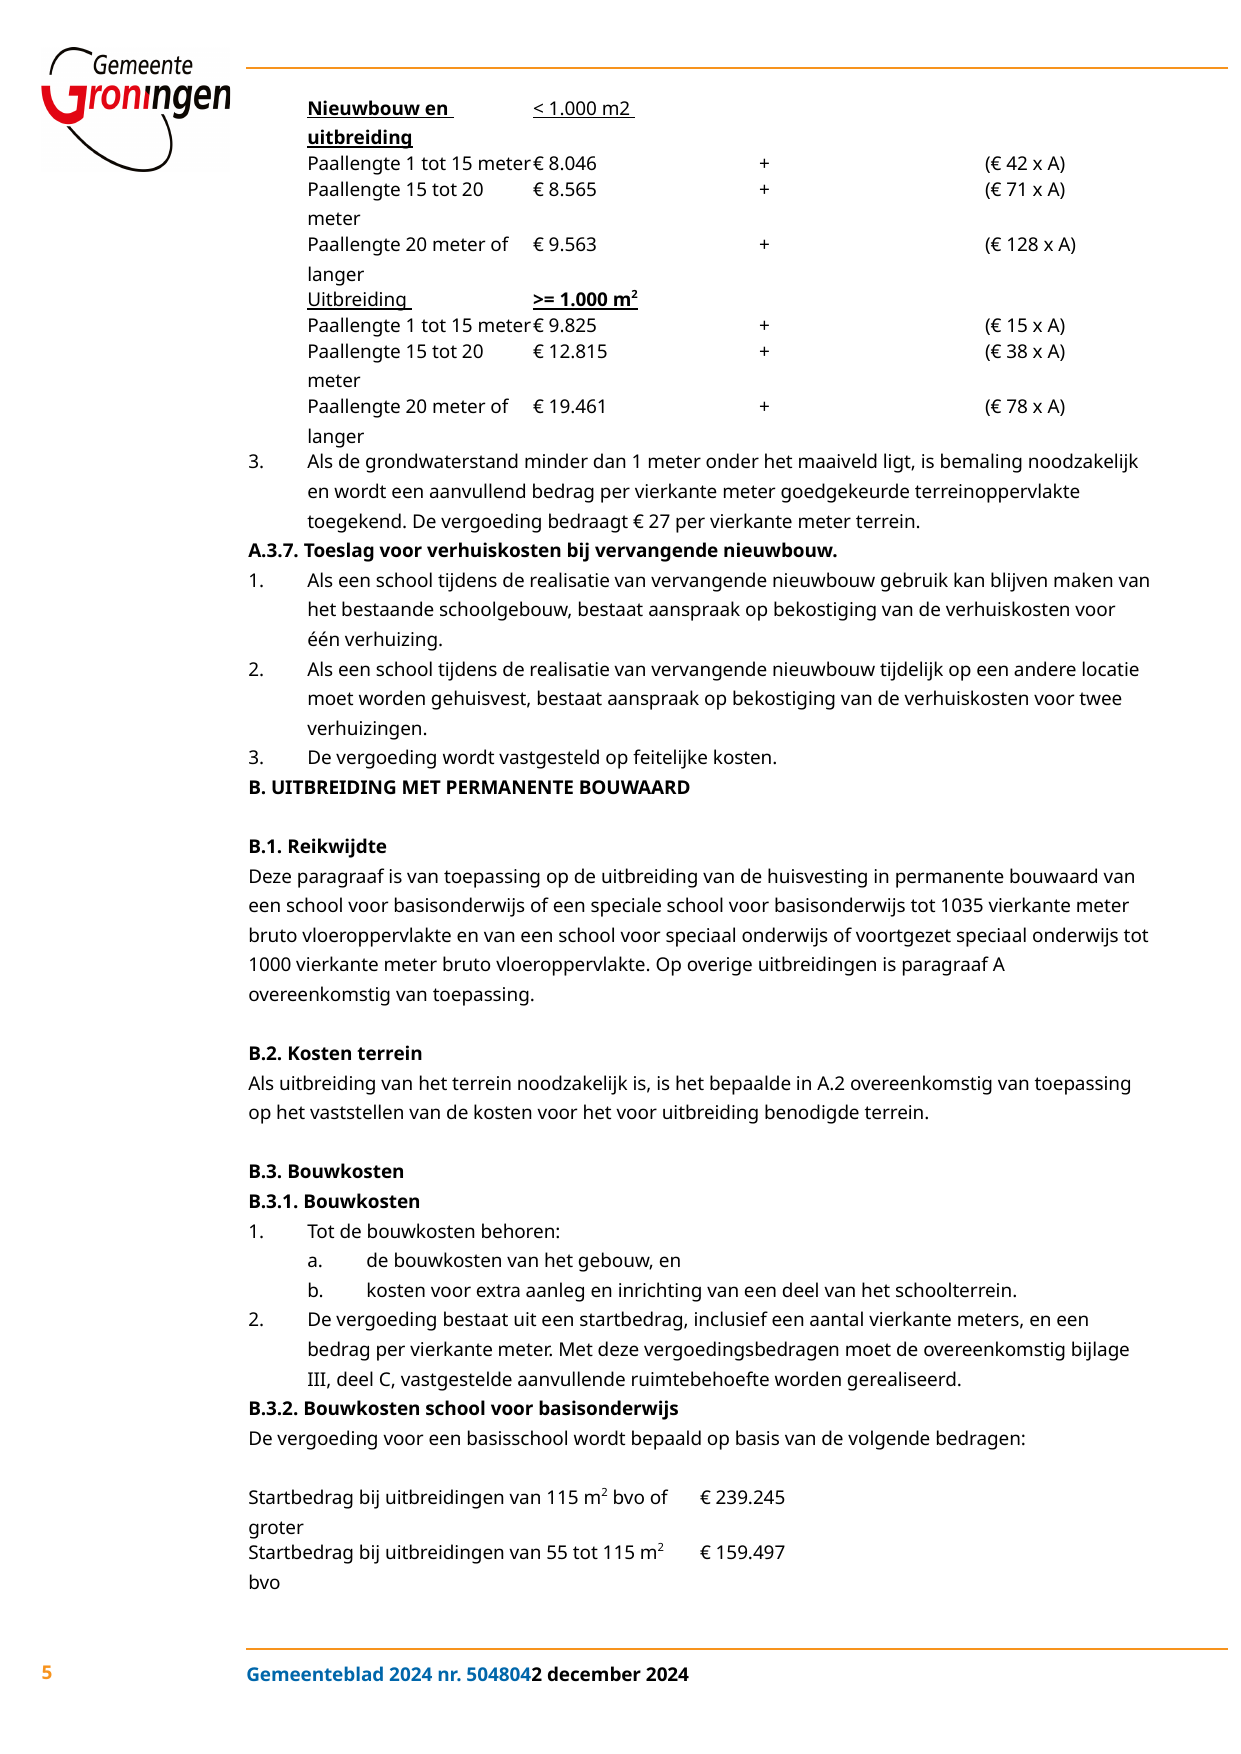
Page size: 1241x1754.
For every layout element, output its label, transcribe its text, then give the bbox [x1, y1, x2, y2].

text Als uitbreiding van het terrein noodzakelijk is, is het bepaalde in A.2 overeenkomstig van toepassing op het vaststellen van de kosten voor het voor uitbreiding benodigde terrein. [248, 1070, 1152, 1125]
list Als een school tijdens de realisatie van vervangende nieuwbouw gebruik kan blijven maken van het bestaande schoolgebouw, bestaat aanspraak op bekostiging van de verhuiskosten voor één verhuizing. [248, 567, 1152, 652]
table_cell Paallengte 15 tot 20 meter [307, 338, 533, 393]
table_cell (€ 38 x A) [985, 338, 1211, 393]
table_cell + [759, 231, 985, 287]
table_cell Uitbreiding [307, 287, 533, 312]
list Als een school tijdens de realisatie van vervangende nieuwbouw tijdelijk op een andere locatie moet worden gehuisvest, bestaat aanspraak op bekostiging van de verhuiskosten voor twee verhuizingen. [248, 656, 1152, 741]
text Deze paragraaf is van toepassing op de uitbreiding van de huisvesting in permanente bouwaard van een school voor basisonderwijs of een speciale school voor basisonderwijs tot 1035 vierkante meter bruto vloeroppervlakte en van een school voor speciaal onderwijs of voortgezet speciaal onderwijs tot 1000 vierkante meter bruto vloeroppervlakte. Op overige uitbreidingen is paragraaf A overeenkomstig van toepassing. [248, 863, 1152, 1007]
table_header € 239.245 [700, 1484, 1152, 1539]
table_header Nieuwbouw en uitbreiding [307, 95, 533, 150]
list De vergoeding bestaat uit een startbedrag, inclusief een aantal vierkante meters, en een bedrag per vierkante meter. Met deze vergoedingsbedragen moet de overeenkomstig bijlage III, deel C, vastgestelde aanvullende ruimtebehoefte worden gerealiseerd. [248, 1307, 1152, 1392]
list Tot de bouwkosten behoren: [248, 1218, 1152, 1244]
table_cell + [759, 176, 985, 231]
list de bouwkosten van het gebouw, en [307, 1247, 1152, 1273]
table_cell (€ 71 x A) [985, 176, 1211, 231]
table_cell Paallengte 15 tot 20 meter [307, 176, 533, 231]
table_cell € 9.825 [533, 312, 759, 338]
text B.3.2. Bouwkosten school voor basisonderwijs [248, 1395, 1152, 1421]
text B.2. Kosten terrein [248, 1040, 1152, 1066]
table_cell (€ 15 x A) [985, 312, 1211, 338]
table_cell Paallengte 20 meter of langer [307, 393, 533, 449]
table_cell € 9.563 [533, 231, 759, 287]
picture [41, 47, 231, 172]
table_cell € 19.461 [533, 393, 759, 449]
table_cell (€ 42 x A) [985, 150, 1211, 176]
text B.1. Reikwijdte [248, 833, 1152, 859]
table_cell + [759, 312, 985, 338]
table_cell Paallengte 1 tot 15 meter [307, 150, 533, 176]
table_cell [985, 287, 1211, 312]
table_header Startbedrag bij uitbreidingen van 115 m2 bvo of groter [248, 1484, 700, 1539]
table_cell [759, 287, 985, 312]
list De vergoeding wordt vastgesteld op feitelijke kosten. [248, 744, 1152, 770]
table_cell + [759, 150, 985, 176]
list kosten voor extra aanleg en inrichting van een deel van het schoolterrein. [307, 1277, 1152, 1303]
table_cell Paallengte 1 tot 15 meter [307, 312, 533, 338]
table_cell Startbedrag bij uitbreidingen van 55 tot 115 m2 bvo [248, 1540, 700, 1595]
text A.3.7. Toeslag voor verhuiskosten bij vervangende nieuwbouw. [248, 537, 1152, 563]
table_cell € 8.046 [533, 150, 759, 176]
text B.3.1. Bouwkosten [248, 1188, 1152, 1214]
table_cell € 12.815 [533, 338, 759, 393]
table_cell € 8.565 [533, 176, 759, 231]
table_cell >= 1.000 m2 [533, 287, 759, 312]
text De vergoeding voor een basisschool wordt bepaald op basis van de volgende bedragen: [248, 1425, 1152, 1451]
table_cell € 159.497 [700, 1540, 1152, 1595]
table_cell (€ 78 x A) [985, 393, 1211, 449]
table_cell + [759, 338, 985, 393]
table_cell Paallengte 20 meter of langer [307, 231, 533, 287]
list Als de grondwaterstand minder dan 1 meter onder het maaiveld ligt, is bemaling noodzakelijk en wordt een aanvullend bedrag per vierkante meter goedgekeurde terreinoppervlakte toegekend. De vergoeding bedraagt € 27 per vierkante meter terrein. [248, 449, 1152, 534]
table_header [759, 95, 1211, 150]
table_cell + [759, 393, 985, 449]
text B. UITBREIDING MET PERMANENTE BOUWAARD [248, 774, 1152, 800]
table_header < 1.000 m2 [533, 95, 759, 150]
table_cell (€ 128 x A) [985, 231, 1211, 287]
text B.3. Bouwkosten [248, 1159, 1152, 1184]
